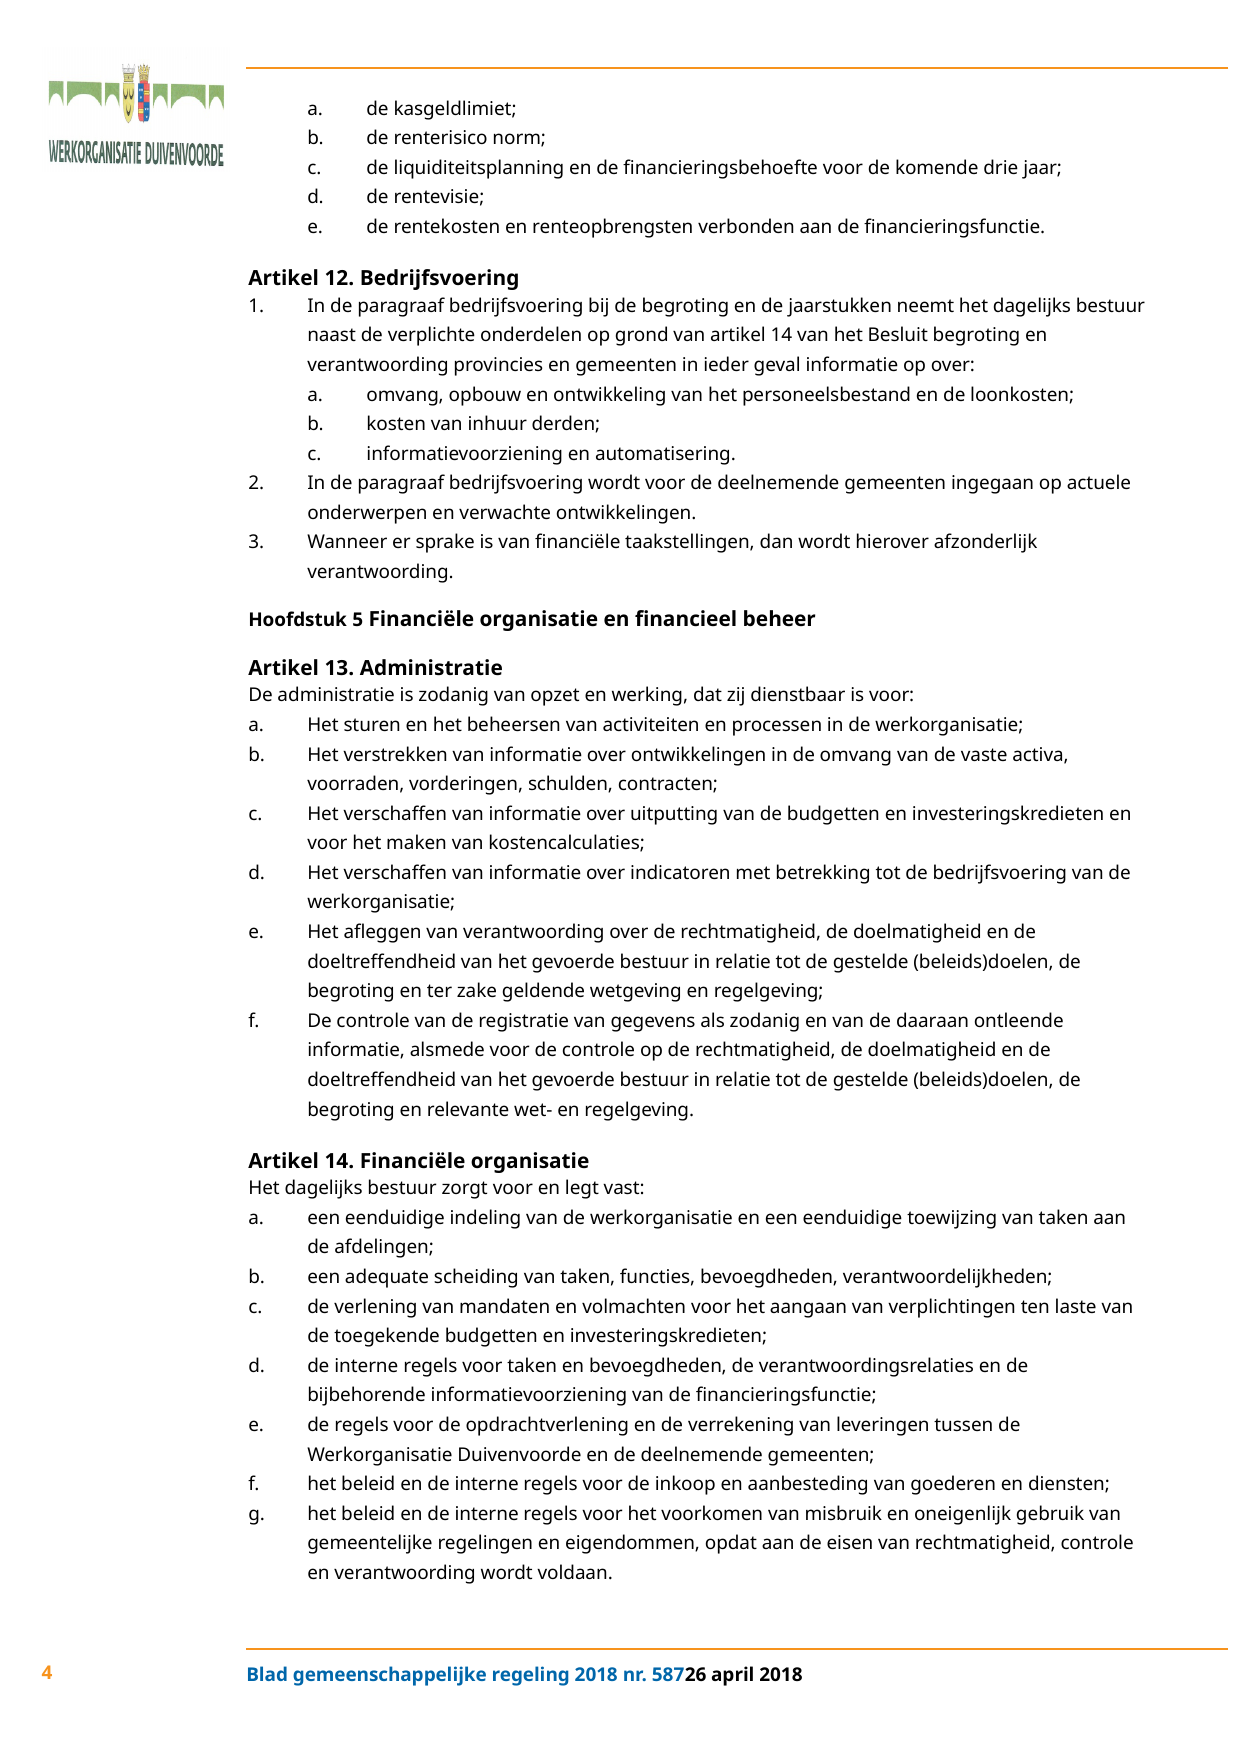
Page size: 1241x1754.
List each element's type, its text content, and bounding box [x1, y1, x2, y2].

text Hoofdstuk 5 Financiële organisatie en financieel beheer [248, 604, 1152, 632]
list In de paragraaf bedrijfsvoering wordt voor de deelnemende gemeenten ingegaan op actuele onderwerpen en verwachte ontwikkelingen. [248, 469, 1152, 525]
list Het verschaffen van informatie over uitputting van de budgetten en investeringskredieten en voor het maken van kostencalculaties; [248, 800, 1152, 855]
list Wanneer er sprake is van financiële taakstellingen, dan wordt hierover afzonderlijk verantwoording. [248, 529, 1152, 584]
list Het verstrekken van informatie over ontwikkelingen in de omvang van de vaste activa, voorraden, vorderingen, schulden, contracten; [248, 741, 1152, 796]
list een eenduidige indeling van de werkorganisatie en een eenduidige toewijzing van taken aan de afdelingen; [248, 1204, 1152, 1259]
list de verlening van mandaten en volmachten voor het aangaan van verplichtingen ten laste van de toegekende budgetten en investeringskredieten; [248, 1293, 1152, 1348]
text Het dagelijks bestuur zorgt voor en legt vast: [248, 1174, 1152, 1200]
list omvang, opbouw en ontwikkeling van het personeelsbestand en de loonkosten; [307, 381, 1152, 406]
list de regels voor de opdrachtverlening en de verrekening van leveringen tussen de Werkorganisatie Duivenvoorde en de deelnemende gemeenten; [248, 1411, 1152, 1467]
list de renterisico norm; [307, 124, 1152, 150]
list De controle van de registratie van gegevens als zodanig en van de daaraan ontleende informatie, alsmede voor de controle op de rechtmatigheid, de doelmatigheid en de doeltreffendheid van het gevoerde bestuur in relatie tot de gestelde (beleids)doelen, de begroting en relevante wet- en regelgeving. [248, 1007, 1152, 1121]
list kosten van inhuur derden; [307, 410, 1152, 436]
list de rentevisie; [307, 183, 1152, 209]
text De administratie is zodanig van opzet en werking, dat zij dienstbaar is voor: [248, 682, 1152, 707]
list de interne regels voor taken en bevoegdheden, de verantwoordingsrelaties en de bijbehorende informatievoorziening van de financieringsfunctie; [248, 1352, 1152, 1407]
text Artikel 12. Bedrijfsvoering [248, 263, 1152, 292]
list de kasgeldlimiet; [307, 95, 1152, 121]
text Artikel 14. Financiële organisatie [248, 1146, 1152, 1174]
list Het verschaffen van informatie over indicatoren met betrekking tot de bedrijfsvoering van de werkorganisatie; [248, 859, 1152, 914]
list informatievoorziening en automatisering. [307, 440, 1152, 466]
list het beleid en de interne regels voor het voorkomen van misbruik en oneigenlijk gebruik van gemeentelijke regelingen en eigendommen, opdat aan de eisen van rechtmatigheid, controle en verantwoording wordt voldaan. [248, 1500, 1152, 1585]
list een adequate scheiding van taken, functies, bevoegdheden, verantwoordelijkheden; [248, 1263, 1152, 1289]
list Het sturen en het beheersen van activiteiten en processen in de werkorganisatie; [248, 711, 1152, 737]
list Het afleggen van verantwoording over de rechtmatigheid, de doelmatigheid en de doeltreffendheid van het gevoerde bestuur in relatie tot de gestelde (beleids)doelen, de begroting en ter zake geldende wetgeving en regelgeving; [248, 918, 1152, 1003]
list de liquiditeitsplanning en de financieringsbehoefte voor de komende drie jaar; [307, 154, 1152, 180]
text Artikel 13. Administratie [248, 653, 1152, 682]
list In de paragraaf bedrijfsvoering bij de begroting en de jaarstukken neemt het dagelijks bestuur naast de verplichte onderdelen op grond van artikel 14 van het Besluit begroting en verantwoording provincies en gemeenten in ieder geval informatie op over: [248, 292, 1152, 377]
list het beleid en de interne regels voor de inkoop en aanbesteding van goederen en diensten; [248, 1470, 1152, 1496]
list de rentekosten en renteopbrengsten verbonden aan de financieringsfunctie. [307, 213, 1152, 239]
picture [41, 47, 231, 172]
